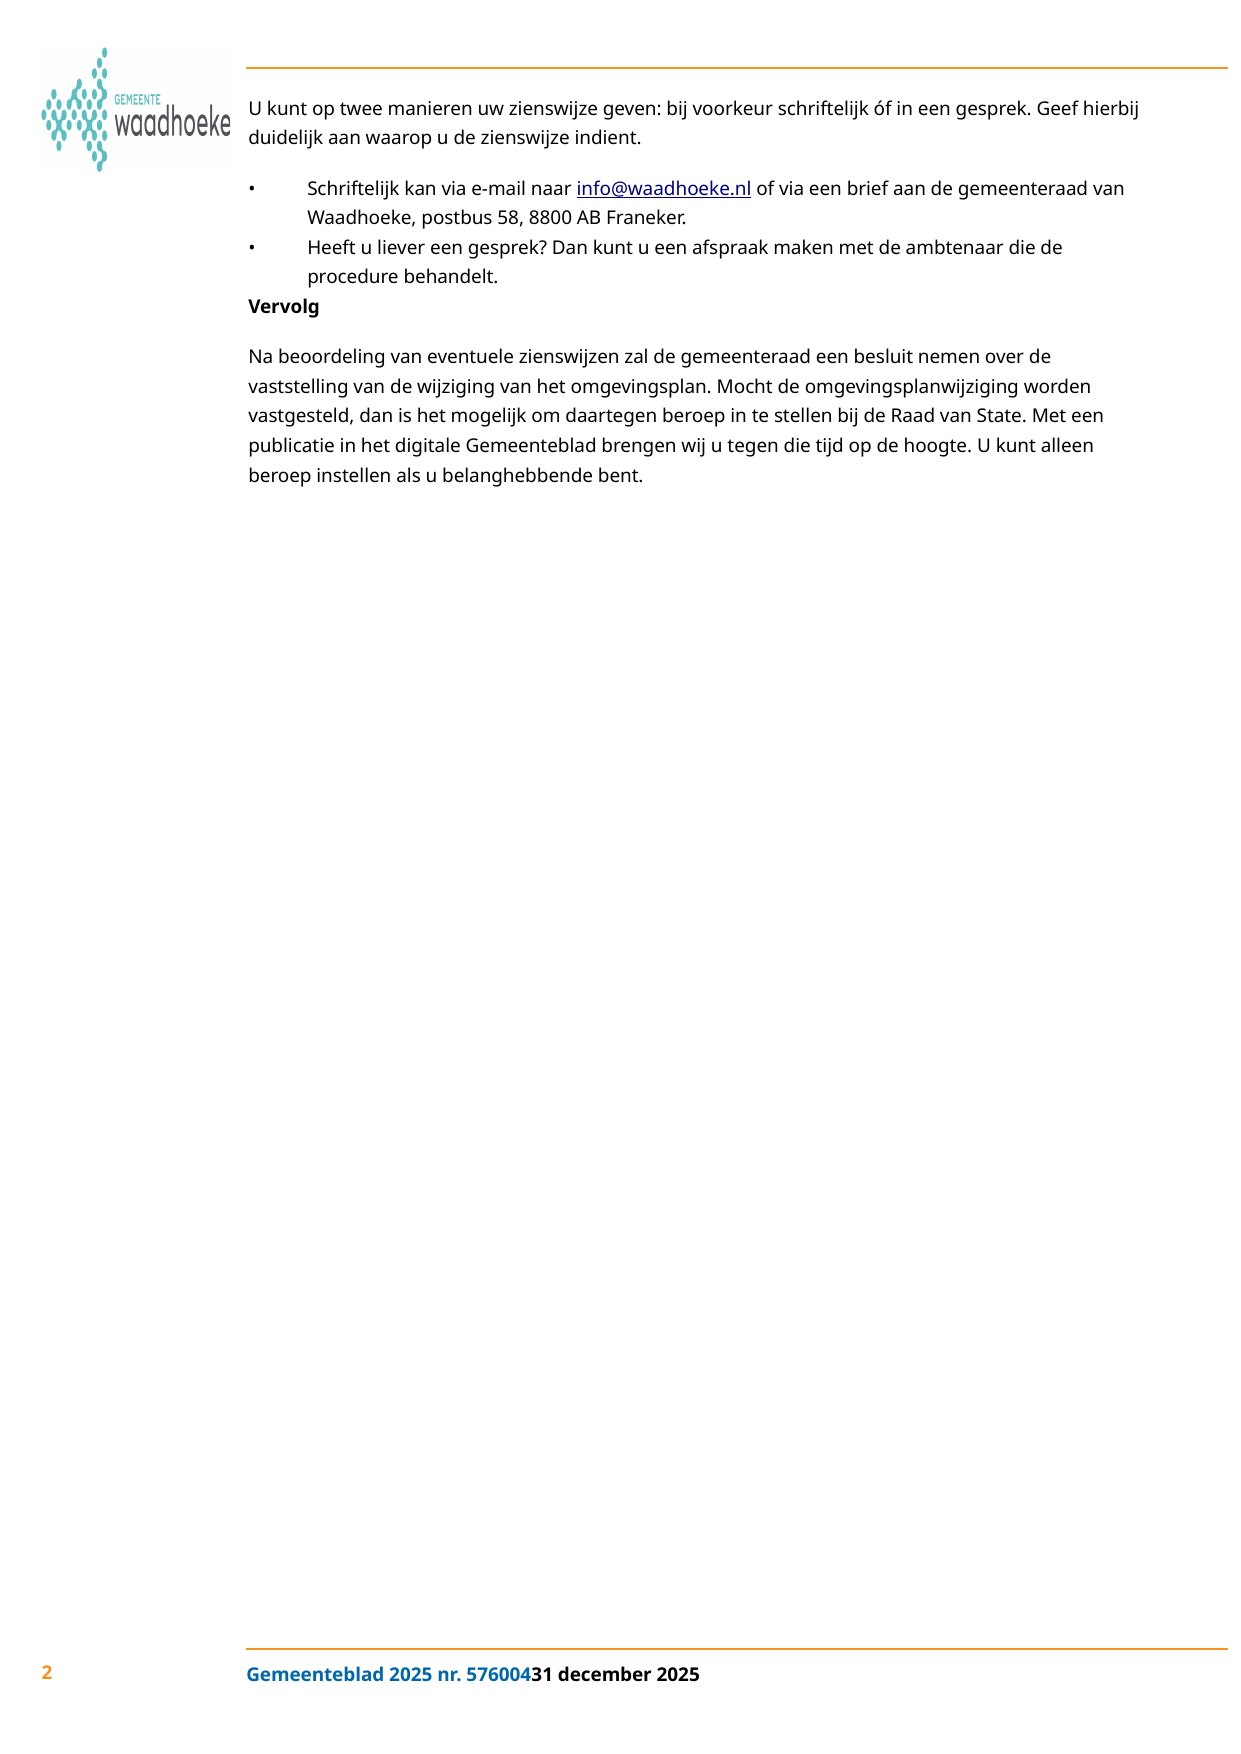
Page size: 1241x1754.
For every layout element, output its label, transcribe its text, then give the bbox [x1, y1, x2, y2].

text Na beoordeling van eventuele zienswijzen zal de gemeenteraad een besluit nemen over de vaststelling van de wijziging van het omgevingsplan. Mocht de omgevingsplanwijziging worden vastgesteld, dan is het mogelijk om daartegen beroep in te stellen bij de Raad van State. Met een publicatie in het digitale Gemeenteblad brengen wij u tegen die tijd op de hoogte. U kunt alleen beroep instellen als u belanghebbende bent. [248, 343, 1152, 488]
picture [41, 47, 231, 172]
list Heeft u liever een gesprek? Dan kunt u een afspraak maken met de ambtenaar die de procedure behandelt. [248, 234, 1152, 289]
list Schriftelijk kan via e-mail naar info@waadhoeke.nl of via een brief aan de gemeenteraad van Waadhoeke, postbus 58, 8800 AB Franeker. [248, 175, 1152, 230]
text U kunt op twee manieren uw zienswijze geven: bij voorkeur schriftelijk óf in een gesprek. Geef hierbij duidelijk aan waarop u de zienswijze indient. [248, 95, 1152, 150]
text Vervolg [248, 293, 1152, 319]
